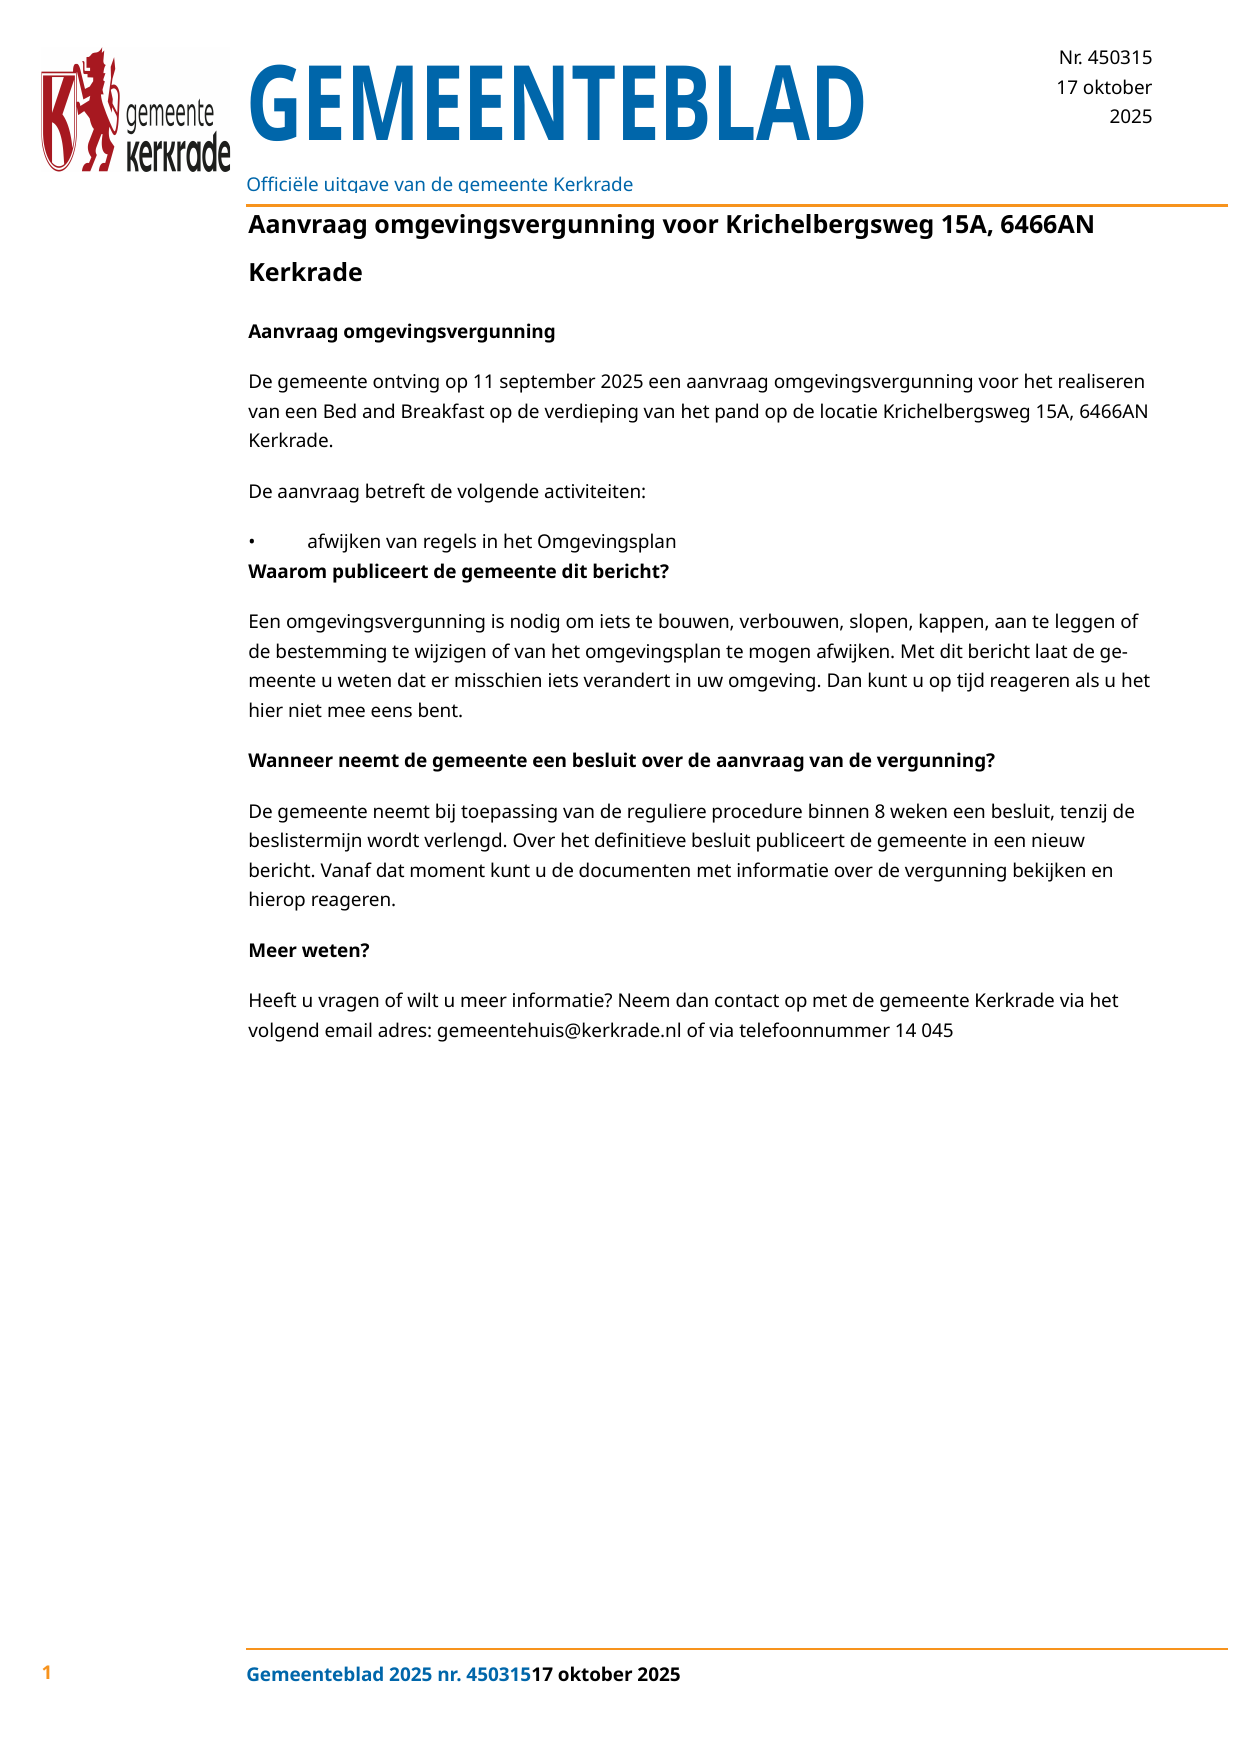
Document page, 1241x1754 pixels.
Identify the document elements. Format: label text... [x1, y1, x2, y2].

list afwijken van regels in het Omgevingsplan [248, 528, 1152, 554]
text Een omgevingsvergunning is nodig om iets te bouwen, verbouwen, slopen, kappen, aan te leggen of de bestemming te wijzigen of van het omgevingsplan te mogen afwijken. Met dit bericht laat de ge- meente u weten dat er misschien iets verandert in uw omgeving. Dan kunt u op tijd reageren als u het hier niet mee eens bent. [248, 608, 1152, 723]
text Wanneer neemt de gemeente een besluit over de aanvraag van de vergunning? [248, 747, 1152, 773]
picture [41, 47, 231, 172]
text De gemeente ontving op 11 september 2025 een aanvraag omgevingsvergunning voor het realiseren van een Bed and Breakfast op de verdieping van het pand op de locatie Krichelbergsweg 15A, 6466AN Kerkrade. [248, 368, 1152, 453]
text Aanvraag omgevingsvergunning voor Krichelbergsweg 15A, 6466AN Kerkrade [248, 207, 1152, 288]
text De aanvraag betreft de volgende activiteiten: [248, 478, 1152, 504]
text De gemeente neemt bij toepassing van de reguliere procedure binnen 8 weken een besluit, tenzij de beslistermijn wordt verlengd. Over het definitieve besluit publiceert de gemeente in een nieuw bericht. Vanaf dat moment kunt u de documenten met informatie over de vergunning bekijken en hierop reageren. [248, 798, 1152, 912]
text Heeft u vragen of wilt u meer informatie? Neem dan contact op met de gemeente Kerkrade via het volgend email adres: gemeentehuis@kerkrade.nl of via telefoonnummer 14 045 [248, 987, 1152, 1043]
text Waarom publiceert de gemeente dit bericht? [248, 558, 1152, 584]
text Meer weten? [248, 937, 1152, 963]
text Aanvraag omgevingsvergunning [248, 318, 1152, 344]
